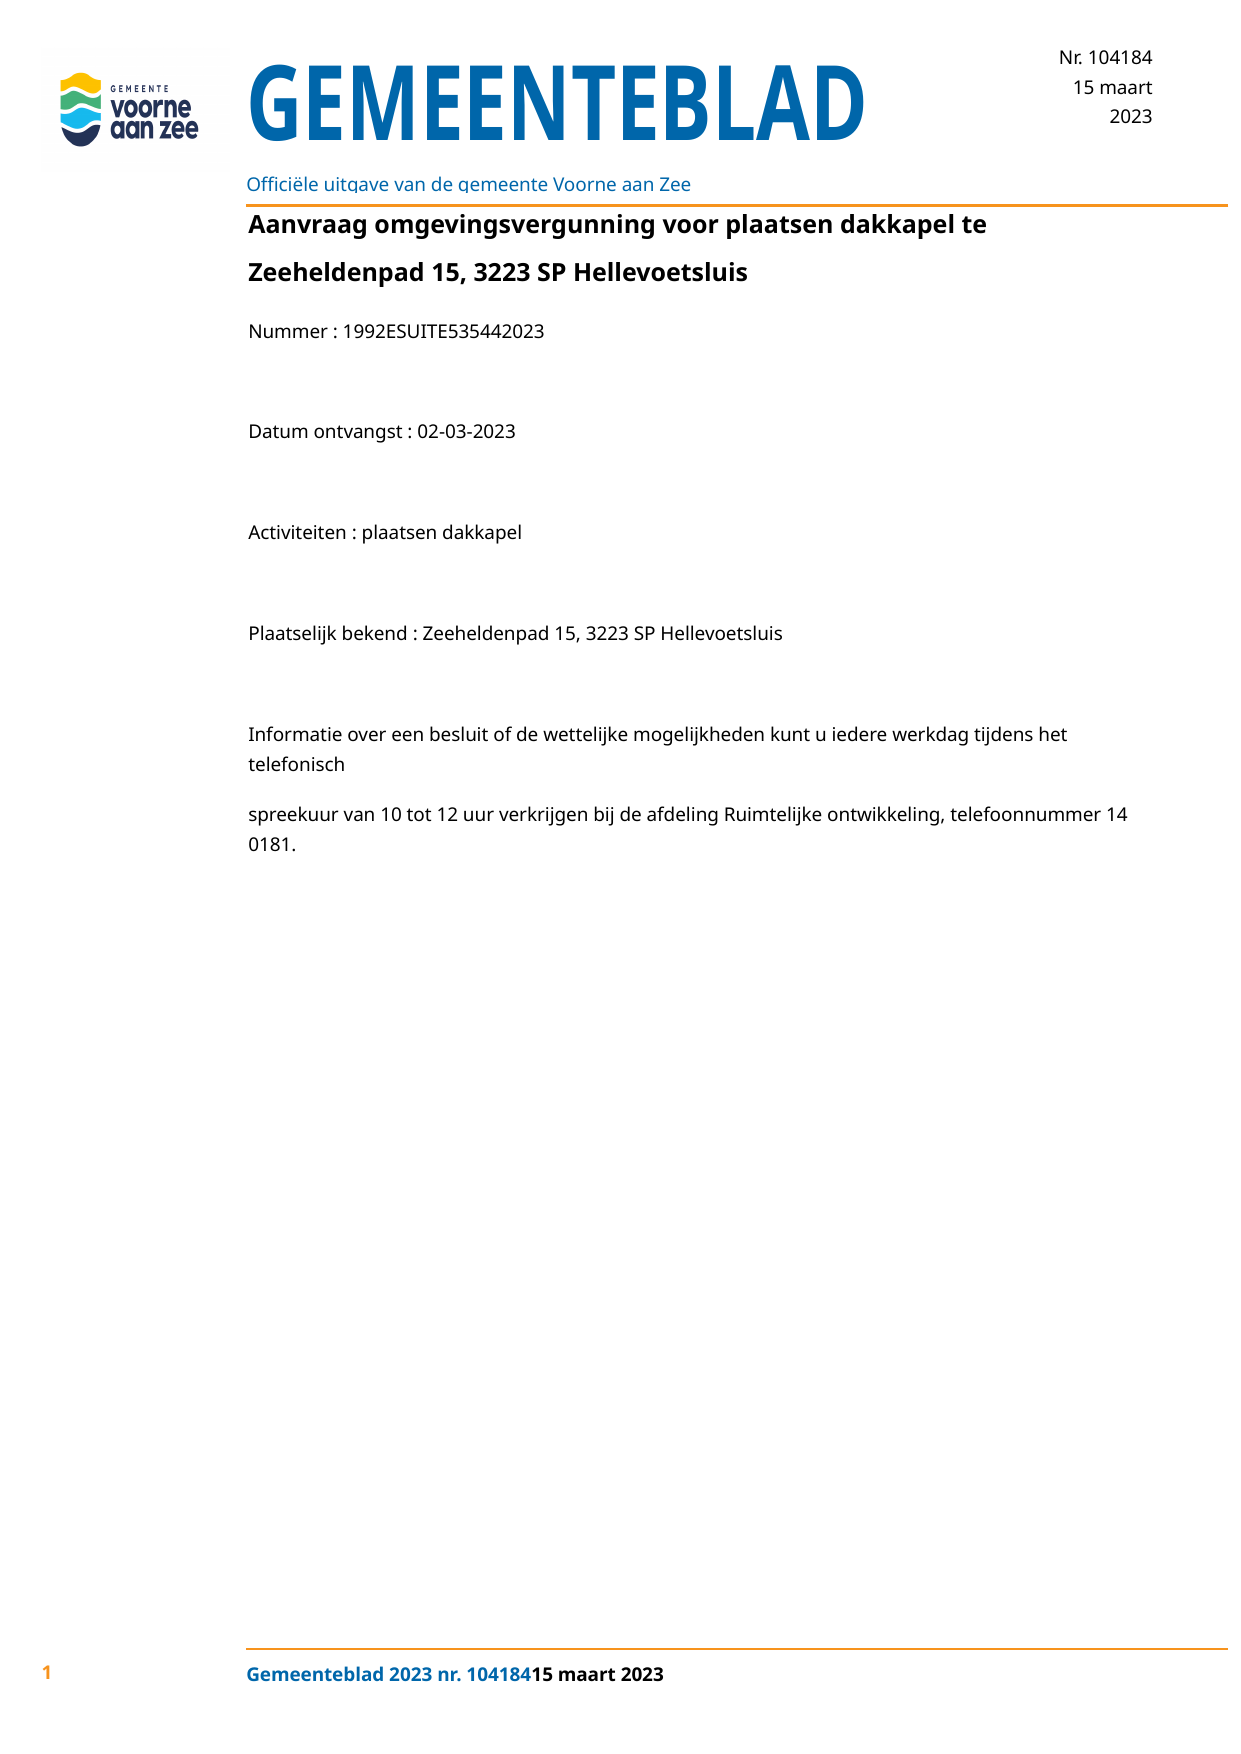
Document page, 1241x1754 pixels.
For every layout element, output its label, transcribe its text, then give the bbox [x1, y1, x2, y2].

text Informatie over een besluit of de wettelijke mogelijkheden kunt u iedere werkdag tijdens het telefonisch [248, 721, 1152, 777]
text Aanvraag omgevingsvergunning voor plaatsen dakkapel te Zeeheldenpad 15, 3223 SP Hellevoetsluis [248, 207, 1152, 288]
picture [41, 47, 231, 172]
text Activiteiten : plaatsen dakkapel [248, 519, 1152, 545]
text spreekuur van 10 tot 12 uur verkrijgen bij de afdeling Ruimtelijke ontwikkeling, telefoonnummer 14 0181. [248, 801, 1152, 857]
text Plaatselijk bekend : Zeeheldenpad 15, 3223 SP Hellevoetsluis [248, 620, 1152, 646]
text Nummer : 1992ESUITE535442023 [248, 318, 1152, 344]
text Datum ontvangst : 02-03-2023 [248, 419, 1152, 444]
